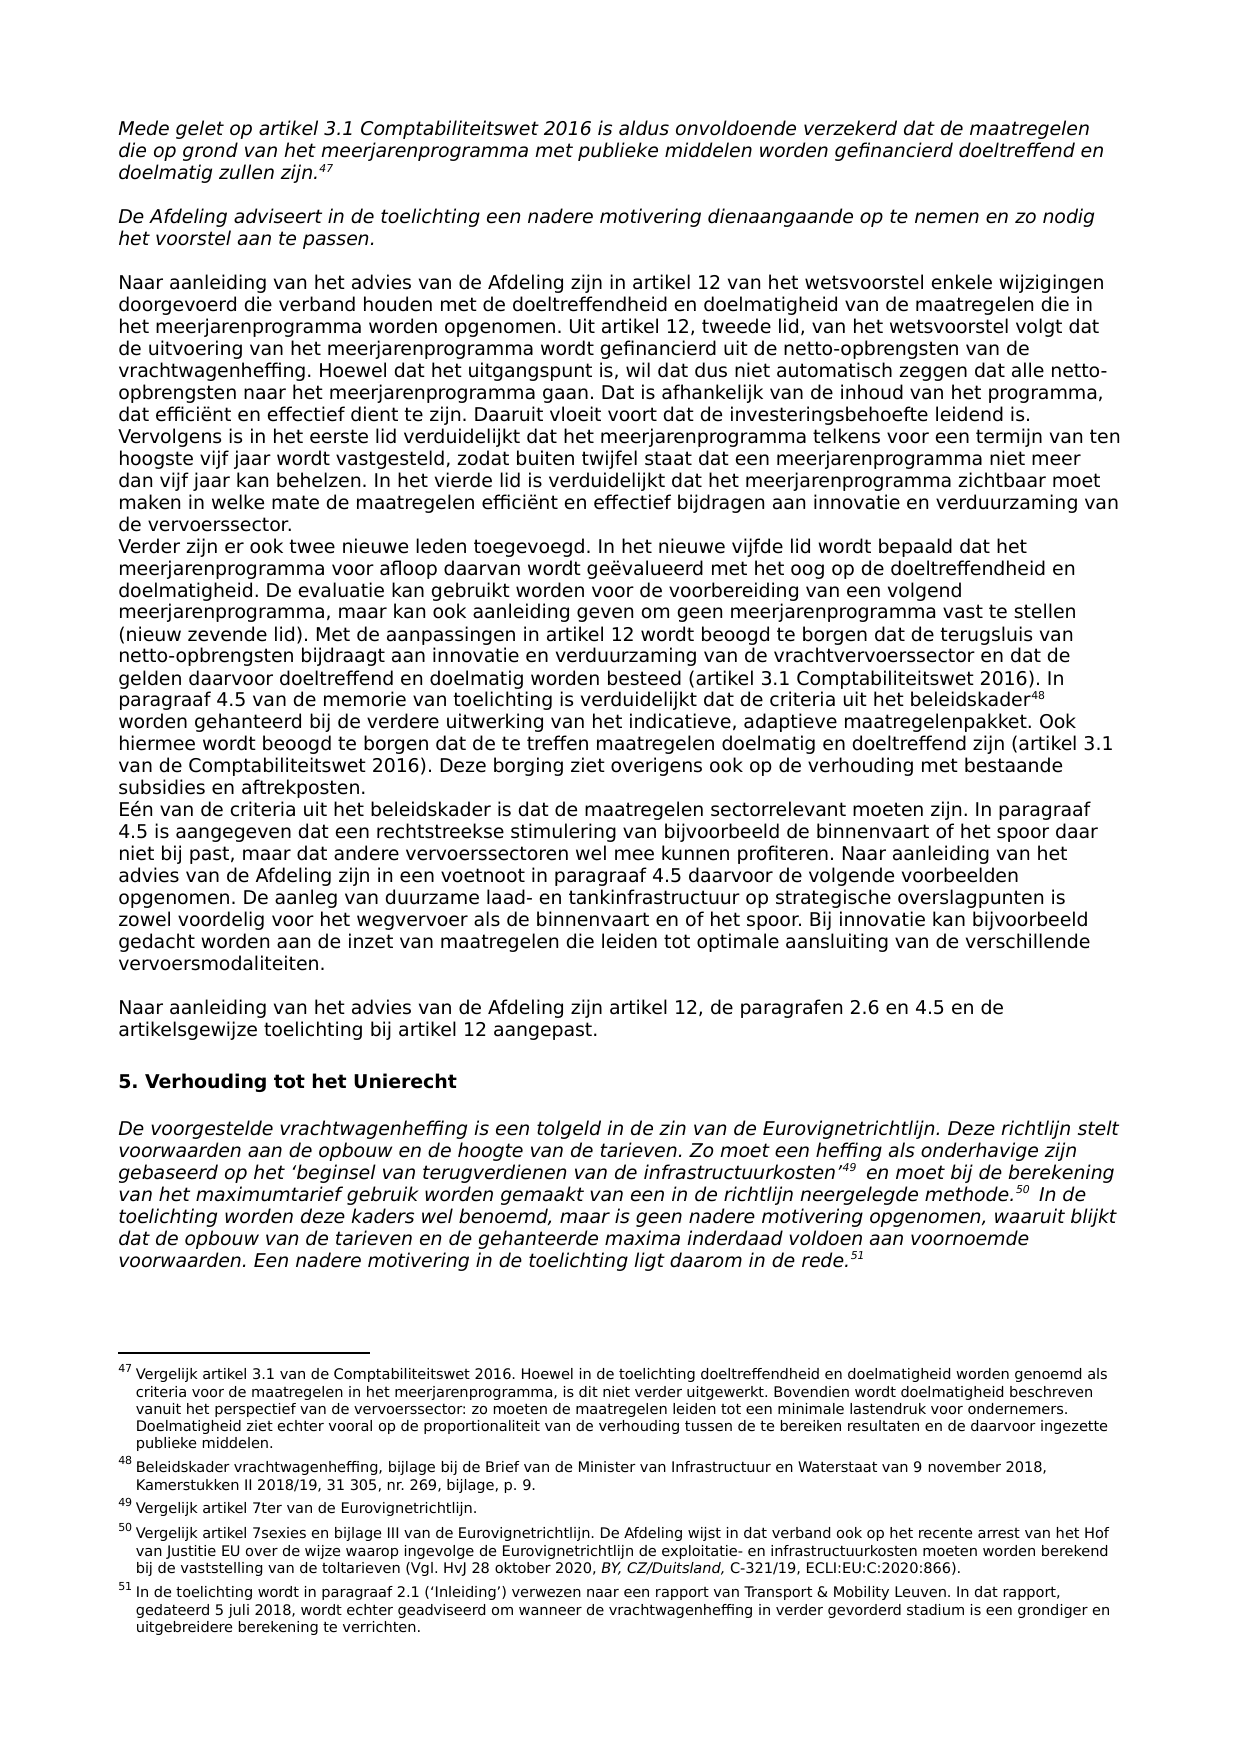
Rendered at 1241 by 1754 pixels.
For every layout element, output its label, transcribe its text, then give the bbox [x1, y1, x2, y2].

text Naar aanleiding van het advies van de Afdeling zijn in artikel 12 van het wetsvoorstel enkele wijzigingen doorgevoerd die verband houden met de doeltreffendheid en doelmatigheid van de maatregelen die in het meerjarenprogramma worden opgenomen. Uit artikel 12, tweede lid, van het wetsvoorstel volgt dat de uitvoering van het meerjarenprogramma wordt gefinancierd uit de netto-opbrengsten van de vrachtwagenheffing. Hoewel dat het uitgangspunt is, wil dat dus niet automatisch zeggen dat alle netto-opbrengsten naar het meerjarenprogramma gaan. Dat is afhankelijk van de inhoud van het programma, dat efficiënt en effectief dient te zijn. Daaruit vloeit voort dat de investeringsbehoefte leidend is. [118, 272, 1122, 426]
text Vervolgens is in het eerste lid verduidelijkt dat het meerjarenprogramma telkens voor een termijn van ten hoogste vijf jaar wordt vastgesteld, zodat buiten twijfel staat dat een meerjarenprogramma niet meer dan vijf jaar kan behelzen. In het vierde lid is verduidelijkt dat het meerjarenprogramma zichtbaar moet maken in welke mate de maatregelen efficiënt en effectief bijdragen aan innovatie en verduurzaming van de vervoerssector. [118, 426, 1122, 536]
text De Afdeling adviseert in de toelichting een nadere motivering dienaangaande op te nemen en zo nodig het voorstel aan te passen. [118, 206, 1122, 250]
text In de toelichting wordt in paragraaf 2.1 (‘Inleiding’) verwezen naar een rapport van Transport & Mobility Leuven. In dat rapport, gedateerd 5 juli 2018, wordt echter geadviseerd om wanneer de vrachtwagenheffing in verder gevorderd stadium is een grondiger en uitgebreidere berekening te verrichten. [118, 1580, 1122, 1636]
subtitle 5. Verhouding tot het Unierecht [118, 1071, 1122, 1093]
text Vergelijk artikel 7sexies en bijlage III van de Eurovignetrichtlijn. De Afdeling wijst in dat verband ook op het recente arrest van het Hof van Justitie EU over de wijze waarop ingevolge de Eurovignetrichtlijn de exploitatie- en infrastructuurkosten moeten worden berekend bij de vaststelling van de toltarieven (Vgl. HvJ 28 oktober 2020, BY, CZ/Duitsland, C‑321/19, ECLI:EU:C:2020:866). [118, 1521, 1122, 1577]
text Beleidskader vrachtwagenheffing, bijlage bij de Brief van de Minister van Infrastructuur en Waterstaat van 9 november 2018, Kamerstukken II 2018/19, 31 305, nr. 269, bijlage, p. 9. [118, 1454, 1122, 1493]
text Mede gelet op artikel 3.1 Comptabiliteitswet 2016 is aldus onvoldoende verzekerd dat de maatregelen die op grond van het meerjarenprogramma met publieke middelen worden gefinancierd doeltreffend en doelmatig zullen zijn. [118, 118, 1122, 184]
text Eén van de criteria uit het beleidskader is dat de maatregelen sectorrelevant moeten zijn. In paragraaf 4.5 is aangegeven dat een rechtstreekse stimulering van bijvoorbeeld de binnenvaart of het spoor daar niet bij past, maar dat andere vervoerssectoren wel mee kunnen profiteren. Naar aanleiding van het advies van de Afdeling zijn in een voetnoot in paragraaf 4.5 daarvoor de volgende voorbeelden opgenomen. De aanleg van duurzame laad- en tankinfrastructuur op strategische overslagpunten is zowel voordelig voor het wegvervoer als de binnenvaart en of het spoor. Bij innovatie kan bijvoorbeeld gedacht worden aan de inzet van maatregelen die leiden tot optimale aansluiting van de verschillende vervoersmodaliteiten. [118, 799, 1122, 975]
text Verder zijn er ook twee nieuwe leden toegevoegd. In het nieuwe vijfde lid wordt bepaald dat het meerjarenprogramma voor afloop daarvan wordt geëvalueerd met het oog op de doeltreffendheid en doelmatigheid. De evaluatie kan gebruikt worden voor de voorbereiding van een volgend meerjarenprogramma, maar kan ook aanleiding geven om geen meerjarenprogramma vast te stellen (nieuw zevende lid). Met de aanpassingen in artikel 12 wordt beoogd te borgen dat de terugsluis van netto-opbrengsten bijdraagt aan innovatie en verduurzaming van de vrachtvervoerssector en dat de gelden daarvoor doeltreffend en doelmatig worden besteed (artikel 3.1 Comptabiliteitswet 2016). In paragraaf 4.5 van de memorie van toelichting is verduidelijkt dat de criteria uit het beleidskader worden gehanteerd bij de verdere uitwerking van het indicatieve, adaptieve maatregelenpakket. Ook hiermee wordt beoogd te borgen dat de te treffen maatregelen doelmatig en doeltreffend zijn (artikel 3.1 van de Comptabiliteitswet 2016). Deze borging ziet overigens ook op de verhouding met bestaande subsidies en aftrekposten. [118, 536, 1122, 799]
text Vergelijk artikel 3.1 van de Comptabiliteitswet 2016. Hoewel in de toelichting doeltreffendheid en doelmatigheid worden genoemd als criteria voor de maatregelen in het meerjarenprogramma, is dit niet verder uitgewerkt. Bovendien wordt doelmatigheid beschreven vanuit het perspectief van de vervoerssector: zo moeten de maatregelen leiden tot een minimale lastendruk voor ondernemers. Doelmatigheid ziet echter vooral op de proportionaliteit van de verhouding tussen de te bereiken resultaten en de daarvoor ingezette publieke middelen. [118, 1362, 1122, 1451]
text De voorgestelde vrachtwagenheffing is een tolgeld in de zin van de Eurovignetrichtlijn. Deze richtlijn stelt voorwaarden aan de opbouw en de hoogte van de tarieven. Zo moet een heffing als onderhavige zijn gebaseerd op het ‘beginsel van terugverdienen van de infrastructuurkosten’ en moet bij de berekening van het maximumtarief gebruik worden gemaakt van een in de richtlijn neergelegde methode. In de toelichting worden deze kaders wel benoemd, maar is geen nadere motivering opgenomen, waaruit blijkt dat de opbouw van de tarieven en de gehanteerde maxima inderdaad voldoen aan voornoemde voorwaarden. Een nadere motivering in de toelichting ligt daarom in de rede. [118, 1118, 1122, 1272]
text Vergelijk artikel 7ter van de Eurovignetrichtlijn. [118, 1496, 1122, 1518]
text Naar aanleiding van het advies van de Afdeling zijn artikel 12, de paragrafen 2.6 en 4.5 en de artikelsgewijze toelichting bij artikel 12 aangepast. [118, 997, 1122, 1041]
